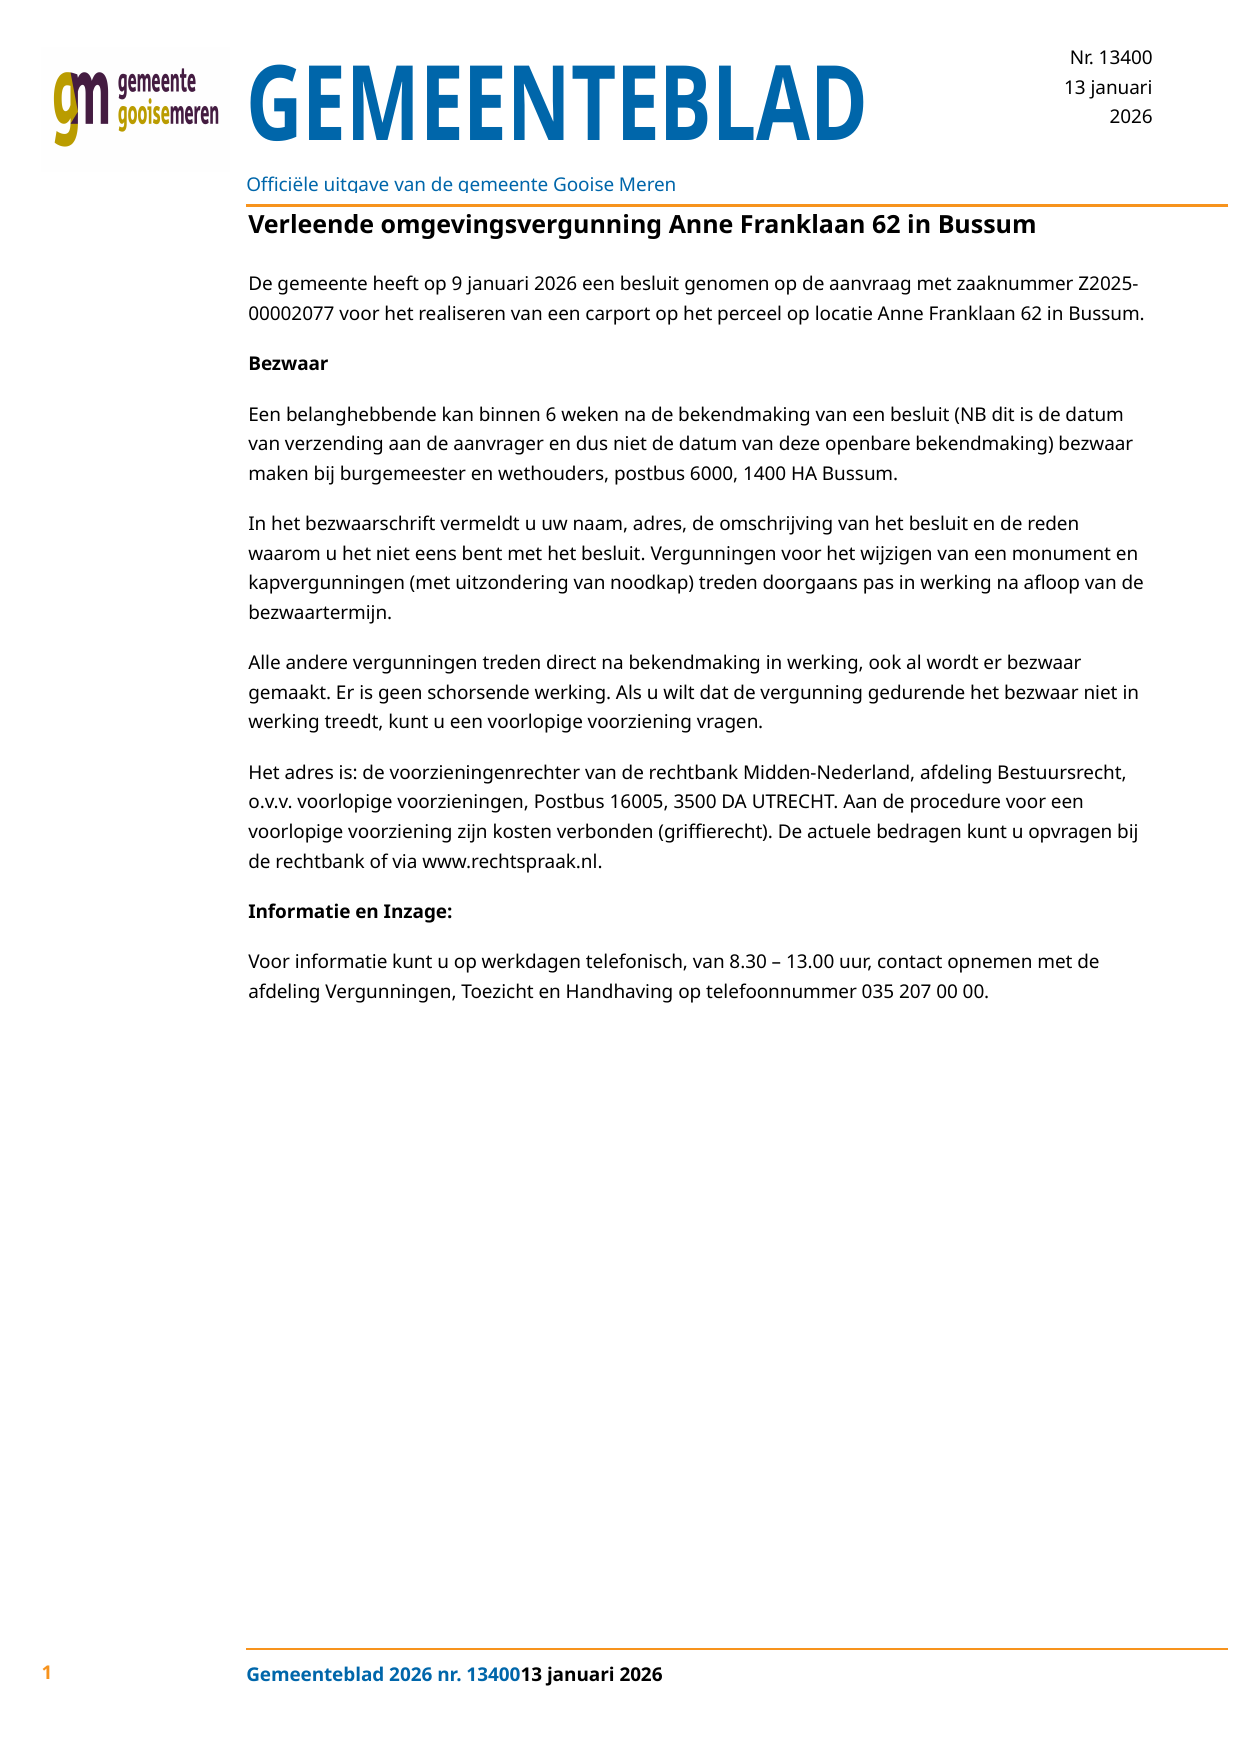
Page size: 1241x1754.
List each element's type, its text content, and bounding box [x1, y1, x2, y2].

text In het bezwaarschrift vermeldt u uw naam, adres, de omschrijving van het besluit en de reden waarom u het niet eens bent met het besluit. Vergunningen voor het wijzigen van een monument en kapvergunningen (met uitzondering van noodkap) treden doorgaans pas in werking na afloop van de bezwaartermijn. [248, 510, 1152, 625]
text Informatie en Inzage: [248, 898, 1152, 924]
text Verleende omgevingsvergunning Anne Franklaan 62 in Bussum [248, 207, 1152, 241]
text Het adres is: de voorzieningenrechter van de rechtbank Midden-Nederland, afdeling Bestuursrecht, o.v.v. voorlopige voorzieningen, Postbus 16005, 3500 DA UTRECHT. Aan de procedure voor een voorlopige voorziening zijn kosten verbonden (griffierecht). De actuele bedragen kunt u opvragen bij de rechtbank of via www.rechtspraak.nl. [248, 759, 1152, 873]
text Voor informatie kunt u op werkdagen telefonisch, van 8.30 – 13.00 uur, contact opnemen met de afdeling Vergunningen, Toezicht en Handhaving op telefoonnummer 035 207 00 00. [248, 949, 1152, 1004]
text De gemeente heeft op 9 januari 2026 een besluit genomen op de aanvraag met zaaknummer Z2025-00002077 voor het realiseren van een carport op het perceel op locatie Anne Franklaan 62 in Bussum. [248, 270, 1152, 326]
text Een belanghebbende kan binnen 6 weken na de bekendmaking van een besluit (NB dit is de datum van verzending aan de aanvrager en dus niet de datum van deze openbare bekendmaking) bezwaar maken bij burgemeester en wethouders, postbus 6000, 1400 HA Bussum. [248, 401, 1152, 486]
text Alle andere vergunningen treden direct na bekendmaking in werking, ook al wordt er bezwaar gemaakt. Er is geen schorsende werking. Als u wilt dat de vergunning gedurende het bezwaar niet in werking treedt, kunt u een voorlopige voorziening vragen. [248, 649, 1152, 734]
text Bezwaar [248, 350, 1152, 376]
picture [41, 47, 231, 172]
